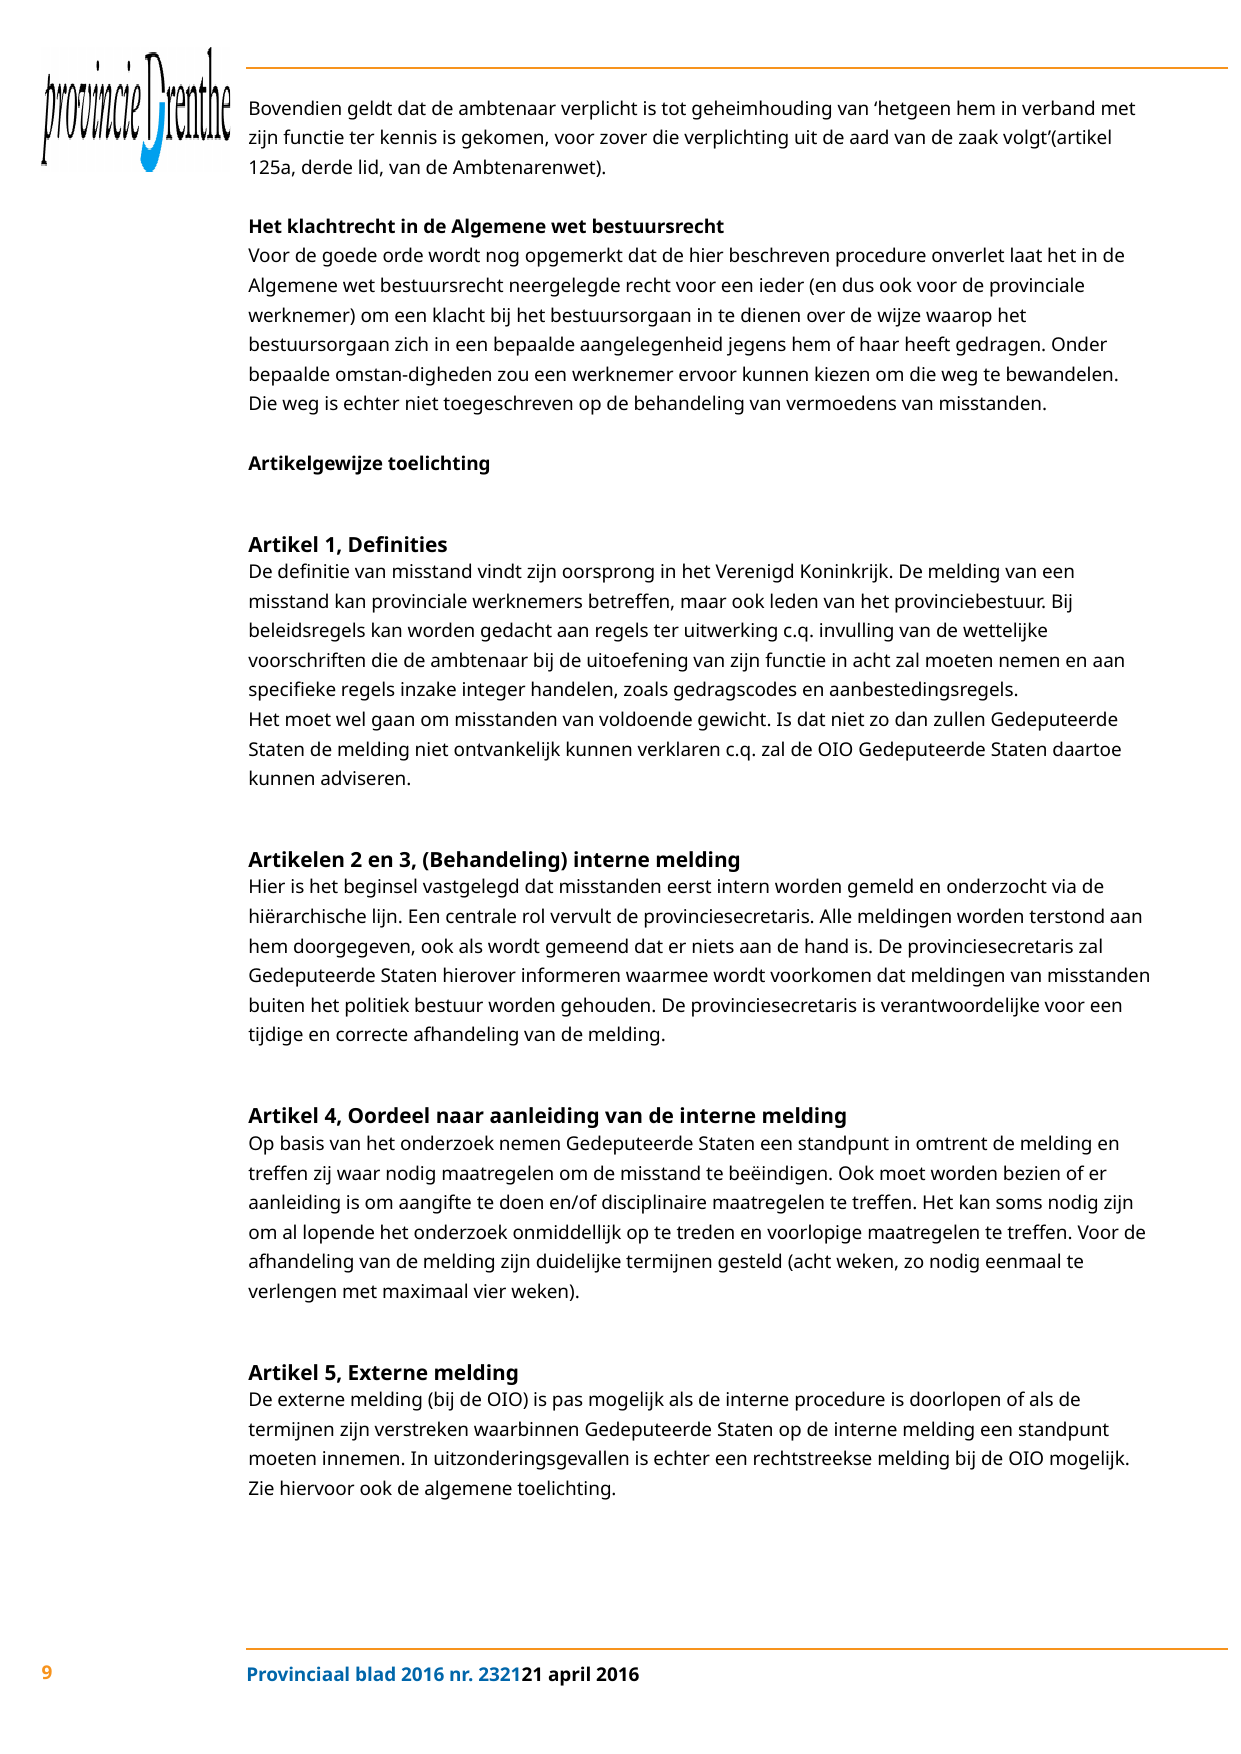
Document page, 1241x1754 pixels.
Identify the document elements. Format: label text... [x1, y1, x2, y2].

text Artikel 1, Definities [248, 530, 1152, 558]
text De externe melding (bij de OIO) is pas mogelijk als de interne procedure is doorlopen of als de termijnen zijn verstreken waarbinnen Gedeputeerde Staten op de interne melding een standpunt moeten innemen. In uitzonderingsgevallen is echter een rechtstreekse melding bij de OIO mogelijk. Zie hiervoor ook de algemene toelichting. [248, 1386, 1152, 1501]
picture [41, 47, 231, 172]
text Artikel 5, Externe melding [248, 1358, 1152, 1386]
text Artikelen 2 en 3, (Behandeling) interne melding [248, 845, 1152, 874]
text Het moet wel gaan om misstanden van voldoende gewicht. Is dat niet zo dan zullen Gedeputeerde Staten de melding niet ontvankelijk kunnen verklaren c.q. zal de OIO Gedeputeerde Staten daartoe kunnen adviseren. [248, 706, 1152, 791]
text Het klachtrecht in de Algemene wet bestuursrecht [248, 213, 1152, 239]
text Op basis van het onderzoek nemen Gedeputeerde Staten een standpunt in omtrent de melding en treffen zij waar nodig maatregelen om de misstand te beëindigen. Ook moet worden bezien of er aanleiding is om aangifte te doen en/of disciplinaire maatregelen te treffen. Het kan soms nodig zijn om al lopende het onderzoek onmiddellijk op te treden en voorlopige maatregelen te treffen. Voor de afhandeling van de melding zijn duidelijke termijnen gesteld (acht weken, zo nodig eenmaal te verlengen met maximaal vier weken). [248, 1130, 1152, 1304]
text Voor de goede orde wordt nog opgemerkt dat de hier beschreven procedure onverlet laat het in de Algemene wet bestuursrecht neergelegde recht voor een ieder (en dus ook voor de provinciale werknemer) om een klacht bij het bestuursorgaan in te dienen over de wijze waarop het bestuursorgaan zich in een bepaalde aangelegenheid jegens hem of haar heeft gedragen. Onder bepaalde omstan-digheden zou een werknemer ervoor kunnen kiezen om die weg te bewandelen. Die weg is echter niet toegeschreven op de behandeling van vermoedens van misstanden. [248, 243, 1152, 416]
text Bovendien geldt dat de ambtenaar verplicht is tot geheimhouding van ‘hetgeen hem in verband met zijn functie ter kennis is gekomen, voor zover die verplichting uit de aard van de zaak volgt’(artikel 125a, derde lid, van de Ambtenarenwet). [248, 95, 1152, 180]
text De definitie van misstand vindt zijn oorsprong in het Verenigd Koninkrijk. De melding van een misstand kan provinciale werknemers betreffen, maar ook leden van het provinciebestuur. Bij beleidsregels kan worden gedacht aan regels ter uitwerking c.q. invulling van de wettelijke voorschriften die de ambtenaar bij de uitoefening van zijn functie in acht zal moeten nemen en aan specifieke regels inzake integer handelen, zoals gedragscodes en aanbestedingsregels. [248, 558, 1152, 702]
text Artikel 4, Oordeel naar aanleiding van de interne melding [248, 1102, 1152, 1130]
text Artikelgewijze toelichting [248, 450, 1152, 476]
text Hier is het beginsel vastgelegd dat misstanden eerst intern worden gemeld en onderzocht via de hiërarchische lijn. Een centrale rol vervult de provinciesecretaris. Alle meldingen worden terstond aan hem doorgegeven, ook als wordt gemeend dat er niets aan de hand is. De provinciesecretaris zal Gedeputeerde Staten hierover informeren waarmee wordt voorkomen dat meldingen van misstanden buiten het politiek bestuur worden gehouden. De provinciesecretaris is verantwoordelijke voor een tijdige en correcte afhandeling van de melding. [248, 874, 1152, 1047]
